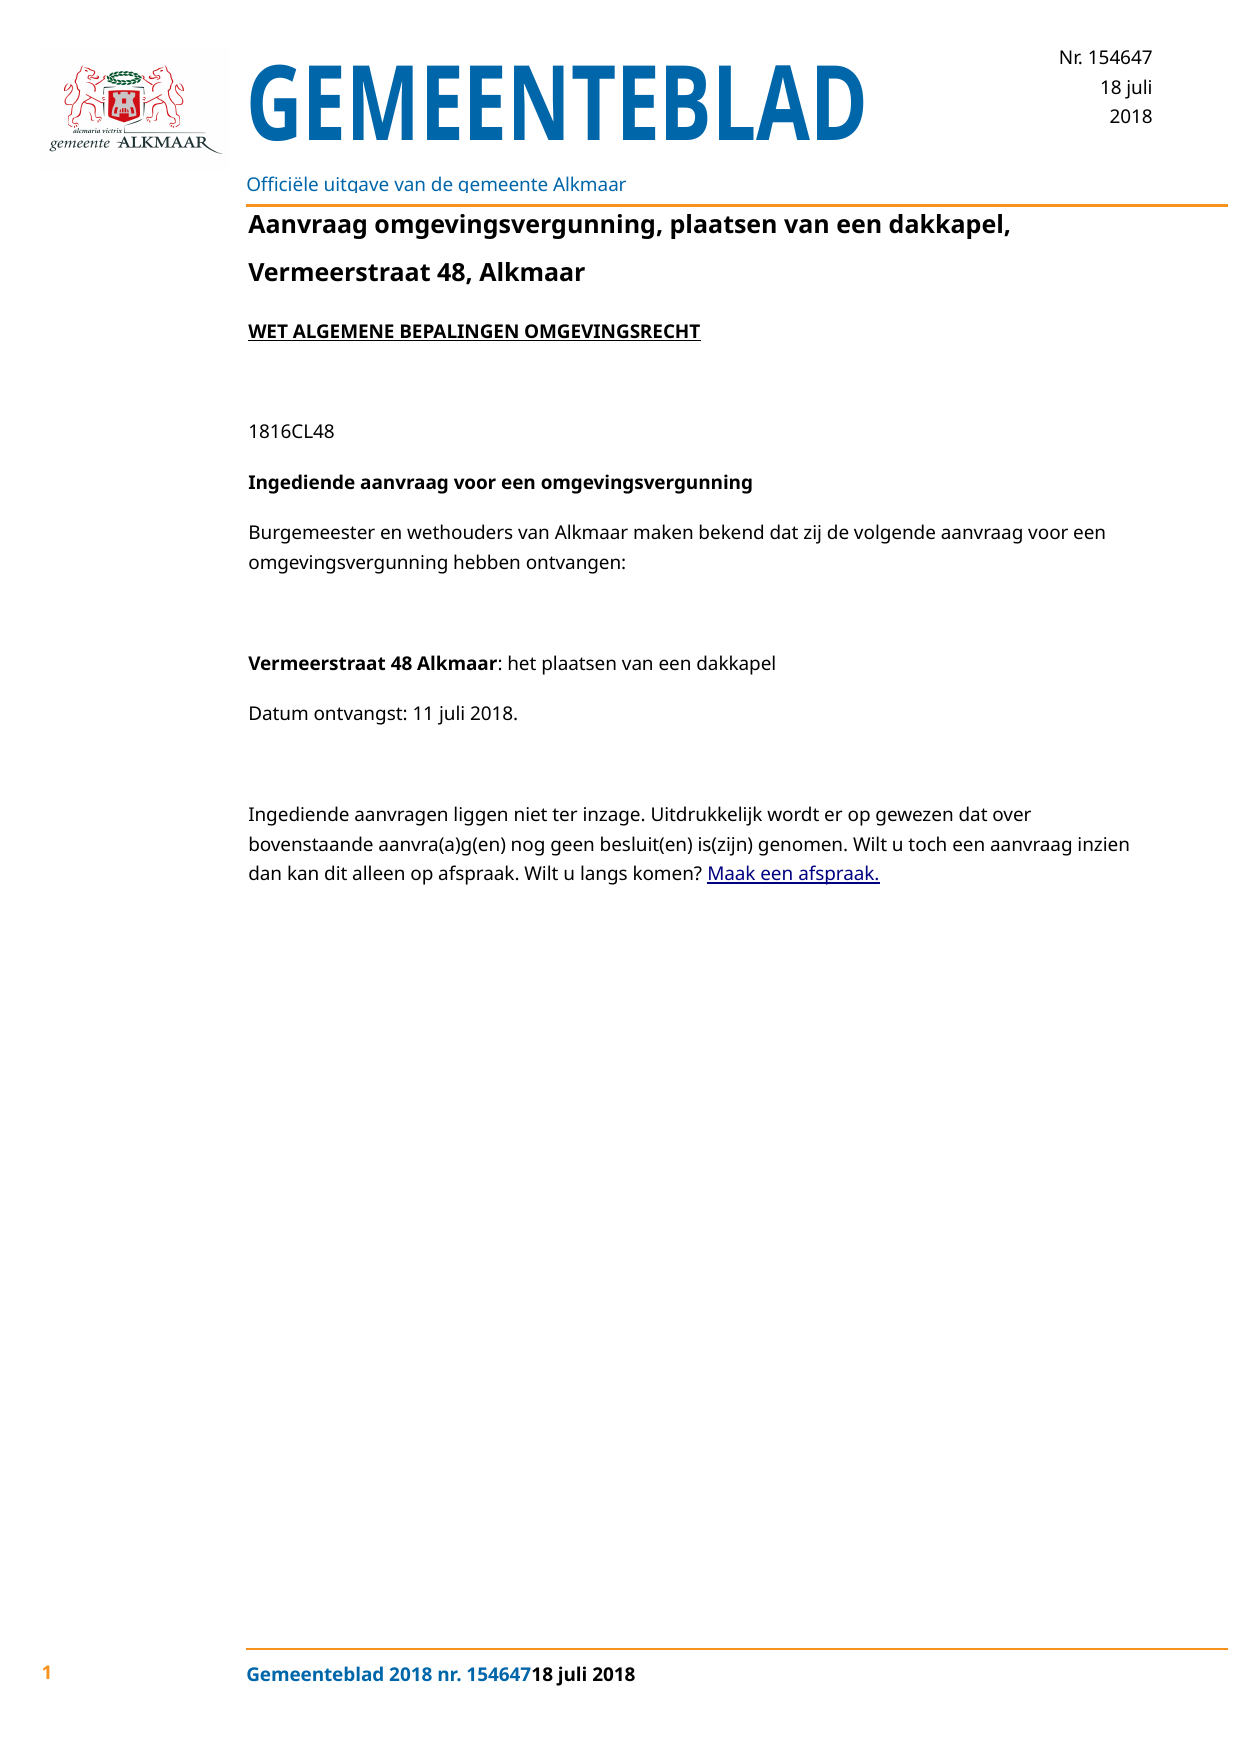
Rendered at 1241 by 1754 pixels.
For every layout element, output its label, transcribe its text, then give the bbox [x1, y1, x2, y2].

text Burgemeester en wethouders van Alkmaar maken bekend dat zij de volgende aanvraag voor een omgevingsvergunning hebben ontvangen: [248, 519, 1152, 575]
text Datum ontvangst: 11 juli 2018. [248, 700, 1152, 726]
picture [41, 47, 231, 172]
text Aanvraag omgevingsvergunning, plaatsen van een dakkapel, Vermeerstraat 48, Alkmaar [248, 207, 1152, 288]
text WET ALGEMENE BEPALINGEN OMGEVINGSRECHT [248, 318, 1152, 344]
text 1816CL48 [248, 419, 1152, 444]
text Ingediende aanvragen liggen niet ter inzage. Uitdrukkelijk wordt er op gewezen dat over bovenstaande aanvra(a)g(en) nog geen besluit(en) is(zijn) genomen. Wilt u toch een aanvraag inzien dan kan dit alleen op afspraak. Wilt u langs komen? Maak een afspraak. [248, 801, 1152, 886]
text Vermeerstraat 48 Alkmaar: het plaatsen van een dakkapel [248, 650, 1152, 676]
text Ingediende aanvraag voor een omgevingsvergunning [248, 469, 1152, 495]
